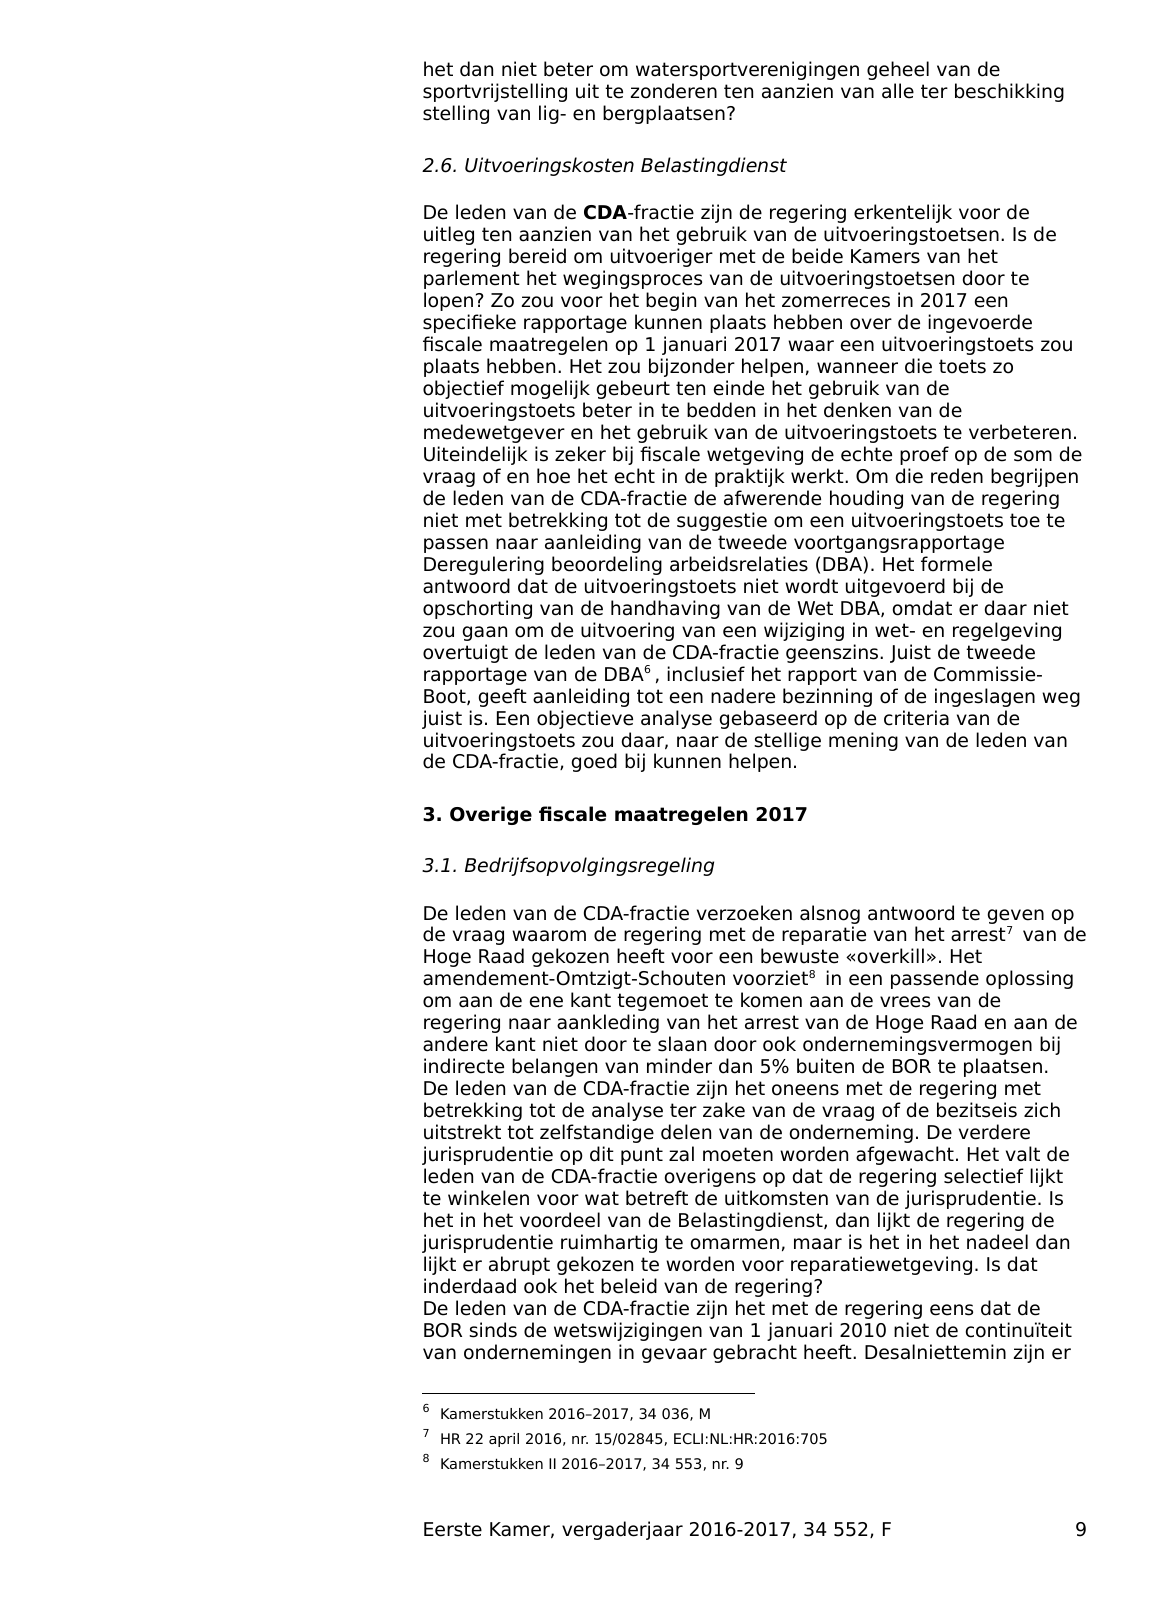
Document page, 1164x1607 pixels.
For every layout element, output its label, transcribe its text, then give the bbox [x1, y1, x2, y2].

text De leden van de CDA-fractie verzoeken alsnog antwoord te geven op de vraag waarom de regering met de reparatie van het arrest van de Hoge Raad gekozen heeft voor een bewuste «overkill». Het amendement-Omtzigt-Schouten voorziet in een passende oplossing om aan de ene kant tegemoet te komen aan de vrees van de regering naar aankleding van het arrest van de Hoge Raad en aan de andere kant niet door te slaan door ook ondernemingsvermogen bij indirecte belangen van minder dan 5% buiten de BOR te plaatsen. [422, 902, 1087, 1078]
text De leden van de CDA-fractie zijn het met de regering eens dat de BOR sinds de wetswijzigingen van 1 januari 2010 niet de continuïteit van ondernemingen in gevaar gebracht heeft. Desalniettemin zijn er [422, 1298, 1087, 1364]
text het dan niet beter om watersportverenigingen geheel van de sportvrijstelling uit te zonderen ten aanzien van alle ter beschikking stelling van lig- en bergplaatsen? [422, 59, 1087, 125]
text De leden van de CDA-fractie zijn het oneens met de regering met betrekking tot de analyse ter zake van de vraag of de bezitseis zich uitstrekt tot zelfstandige delen van de onderneming. De verdere jurisprudentie op dit punt zal moeten worden afgewacht. Het valt de leden van de CDA-fractie overigens op dat de regering selectief lijkt te winkelen voor wat betreft de uitkomsten van de jurisprudentie. Is het in het voordeel van de Belastingdienst, dan lijkt de regering de jurisprudentie ruimhartig te omarmen, maar is het in het nadeel dan lijkt er abrupt gekozen te worden voor reparatiewetgeving. Is dat inderdaad ook het beleid van de regering? [422, 1078, 1087, 1298]
text Kamerstukken 2016–2017, 34 036, M [422, 1402, 1087, 1424]
subtitle 3.1. Bedrijfsopvolgingsregeling [422, 855, 1087, 877]
text De leden van de CDA-fractie zijn de regering erkentelijk voor de uitleg ten aanzien van het gebruik van de uitvoeringstoetsen. Is de regering bereid om uitvoeriger met de beide Kamers van het parlement het wegingsproces van de uitvoeringstoetsen door te lopen? Zo zou voor het begin van het zomerreces in 2017 een specifieke rapportage kunnen plaats hebben over de ingevoerde fiscale maatregelen op 1 januari 2017 waar een uitvoeringstoets zou plaats hebben. Het zou bijzonder helpen, wanneer die toets zo objectief mogelijk gebeurt ten einde het gebruik van de uitvoeringstoets beter in te bedden in het denken van de medewetgever en het gebruik van de uitvoeringstoets te verbeteren. Uiteindelijk is zeker bij fiscale wetgeving de echte proef op de som de vraag of en hoe het echt in de praktijk werkt. Om die reden begrijpen de leden van de CDA-fractie de afwerende houding van de regering niet met betrekking tot de suggestie om een uitvoeringstoets toe te passen naar aanleiding van de tweede voortgangsrapportage Deregulering beoordeling arbeidsrelaties (DBA). Het formele antwoord dat de uitvoeringstoets niet wordt uitgevoerd bij de opschorting van de handhaving van de Wet DBA, omdat er daar niet zou gaan om de uitvoering van een wijziging in wet- en regelgeving overtuigt de leden van de CDA-fractie geenszins. Juist de tweede rapportage van de DBA, inclusief het rapport van de Commissie-Boot, geeft aanleiding tot een nadere bezinning of de ingeslagen weg juist is. Een objectieve analyse gebaseerd op de criteria van de uitvoeringstoets zou daar, naar de stellige mening van de leden van de CDA-fractie, goed bij kunnen helpen. [422, 202, 1087, 773]
text Kamerstukken II 2016–2017, 34 553, nr. 9 [422, 1452, 1087, 1474]
text HR 22 april 2016, nr. 15/02845, ECLI:NL:HR:2016:705 [422, 1427, 1087, 1449]
subtitle 3. Overige fiscale maatregelen 2017 [422, 803, 1087, 825]
subtitle 2.6. Uitvoeringskosten Belastingdienst [422, 155, 1087, 177]
